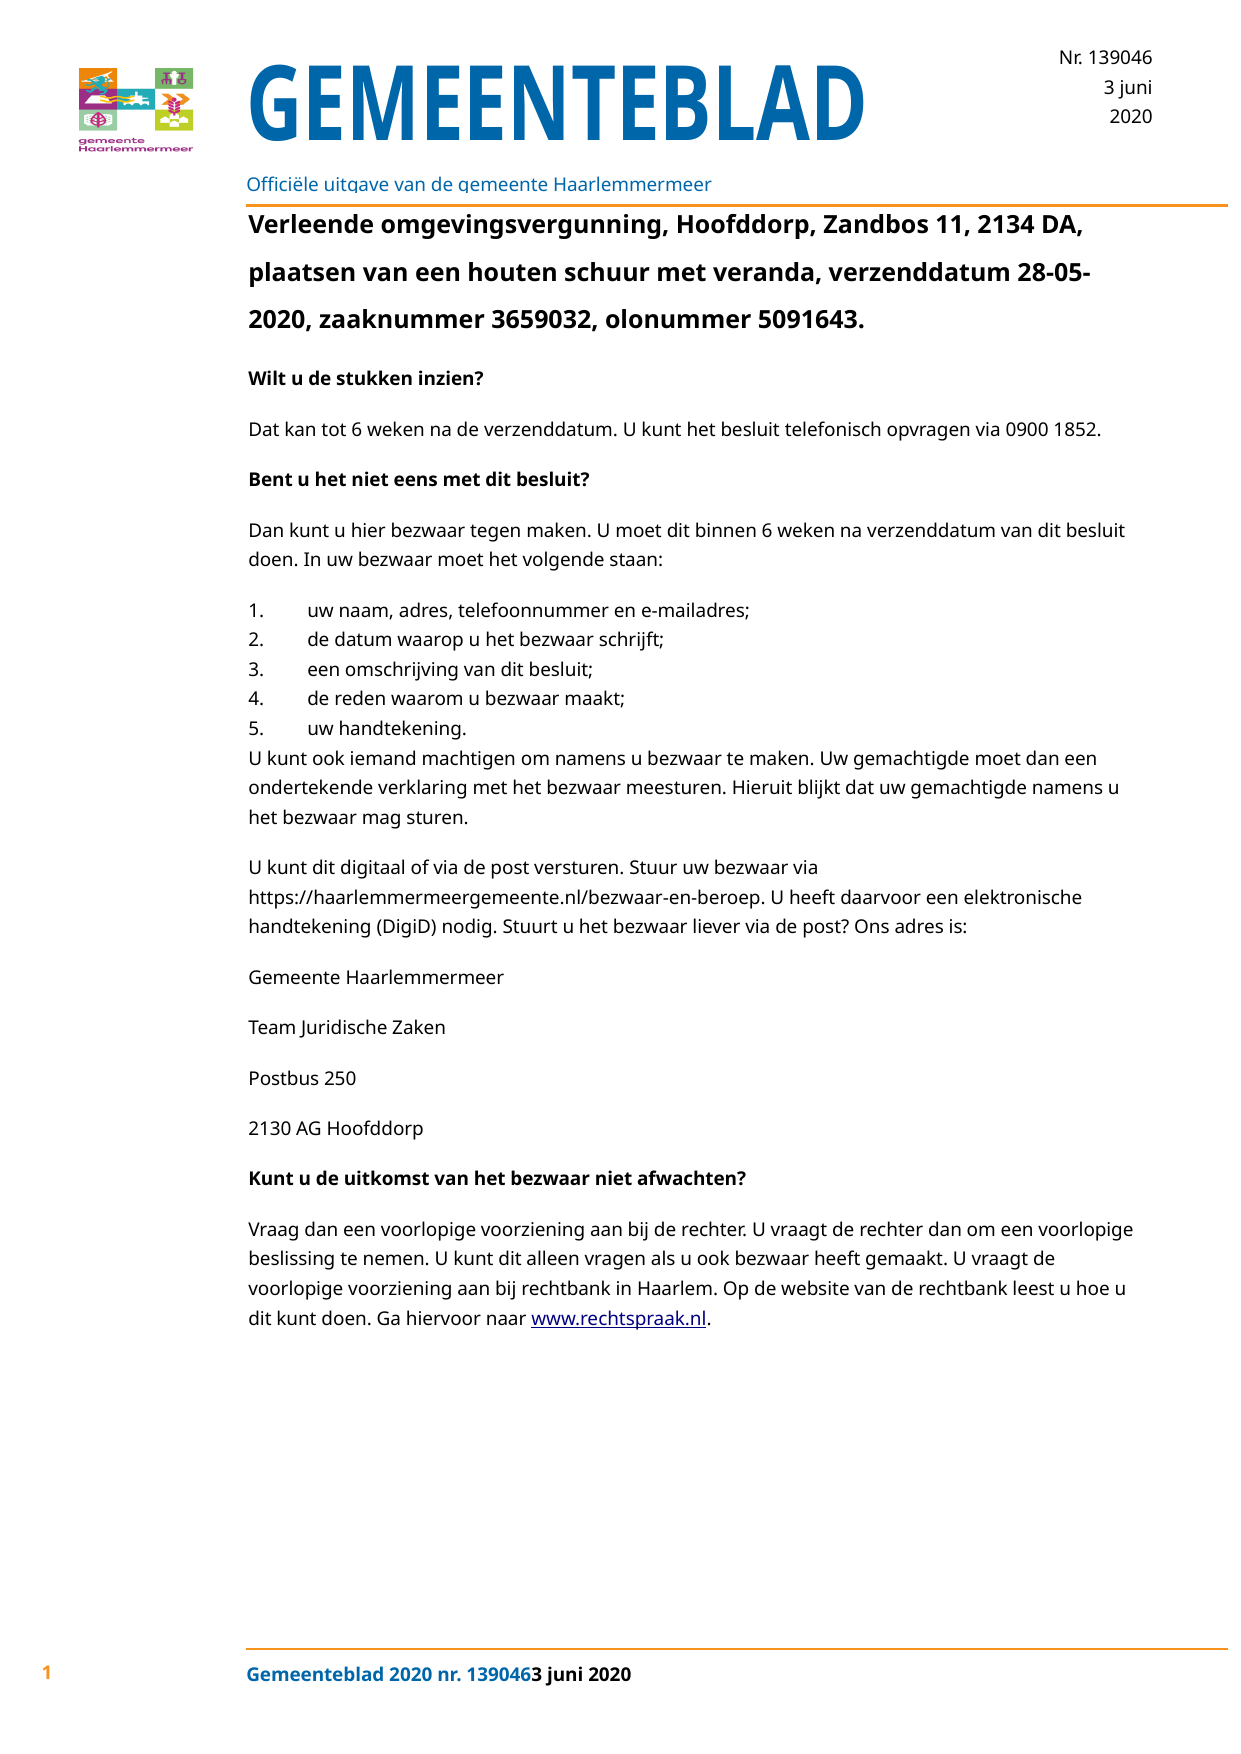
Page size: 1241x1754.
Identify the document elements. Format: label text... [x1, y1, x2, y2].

text U kunt ook iemand machtigen om namens u bezwaar te maken. Uw gemachtigde moet dan een ondertekende verklaring met het bezwaar meesturen. Hieruit blijkt dat uw gemachtigde namens u het bezwaar mag sturen. [248, 745, 1152, 829]
list uw naam, adres, telefoonnummer en e-mailadres; [248, 597, 1152, 622]
text Wilt u de stukken inzien? [248, 366, 1152, 391]
picture [41, 47, 231, 172]
list de reden waarom u bezwaar maakt; [248, 686, 1152, 711]
text Postbus 250 [248, 1065, 1152, 1090]
text 2130 AG Hoofddorp [248, 1115, 1152, 1141]
text Dan kunt u hier bezwaar tegen maken. U moet dit binnen 6 weken na verzenddatum van dit besluit doen. In uw bezwaar moet het volgende staan: [248, 517, 1152, 572]
list uw handtekening. [248, 715, 1152, 741]
text Kunt u de uitkomst van het bezwaar niet afwachten? [248, 1166, 1152, 1191]
list de datum waarop u het bezwaar schrijft; [248, 626, 1152, 652]
text Team Juridische Zaken [248, 1014, 1152, 1040]
text Gemeente Haarlemmermeer [248, 964, 1152, 989]
text Dat kan tot 6 weken na de verzenddatum. U kunt het besluit telefonisch opvragen via 0900 1852. [248, 416, 1152, 442]
text Vraag dan een voorlopige voorziening aan bij de rechter. U vraagt de rechter dan om een voorlopige beslissing te nemen. U kunt dit alleen vragen als u ook bezwaar heeft gemaakt. U vraagt de voorlopige voorziening aan bij rechtbank in Haarlem. Op de website van de rechtbank leest u hoe u dit kunt doen. Ga hiervoor naar www.rechtspraak.nl. [248, 1216, 1152, 1330]
text Bent u het niet eens met dit besluit? [248, 466, 1152, 492]
text U kunt dit digitaal of via de post versturen. Stuur uw bezwaar via https://haarlemmermeergemeente.nl/bezwaar-en-beroep. U heeft daarvoor een elektronische handtekening (DigiD) nodig. Stuurt u het bezwaar liever via de post? Ons adres is: [248, 854, 1152, 939]
text Verleende omgevingsvergunning, Hoofddorp, Zandbos 11, 2134 DA, plaatsen van een houten schuur met veranda, verzenddatum 28-05-2020, zaaknummer 3659032, olonummer 5091643. [248, 207, 1152, 336]
list een omschrijving van dit besluit; [248, 656, 1152, 682]
